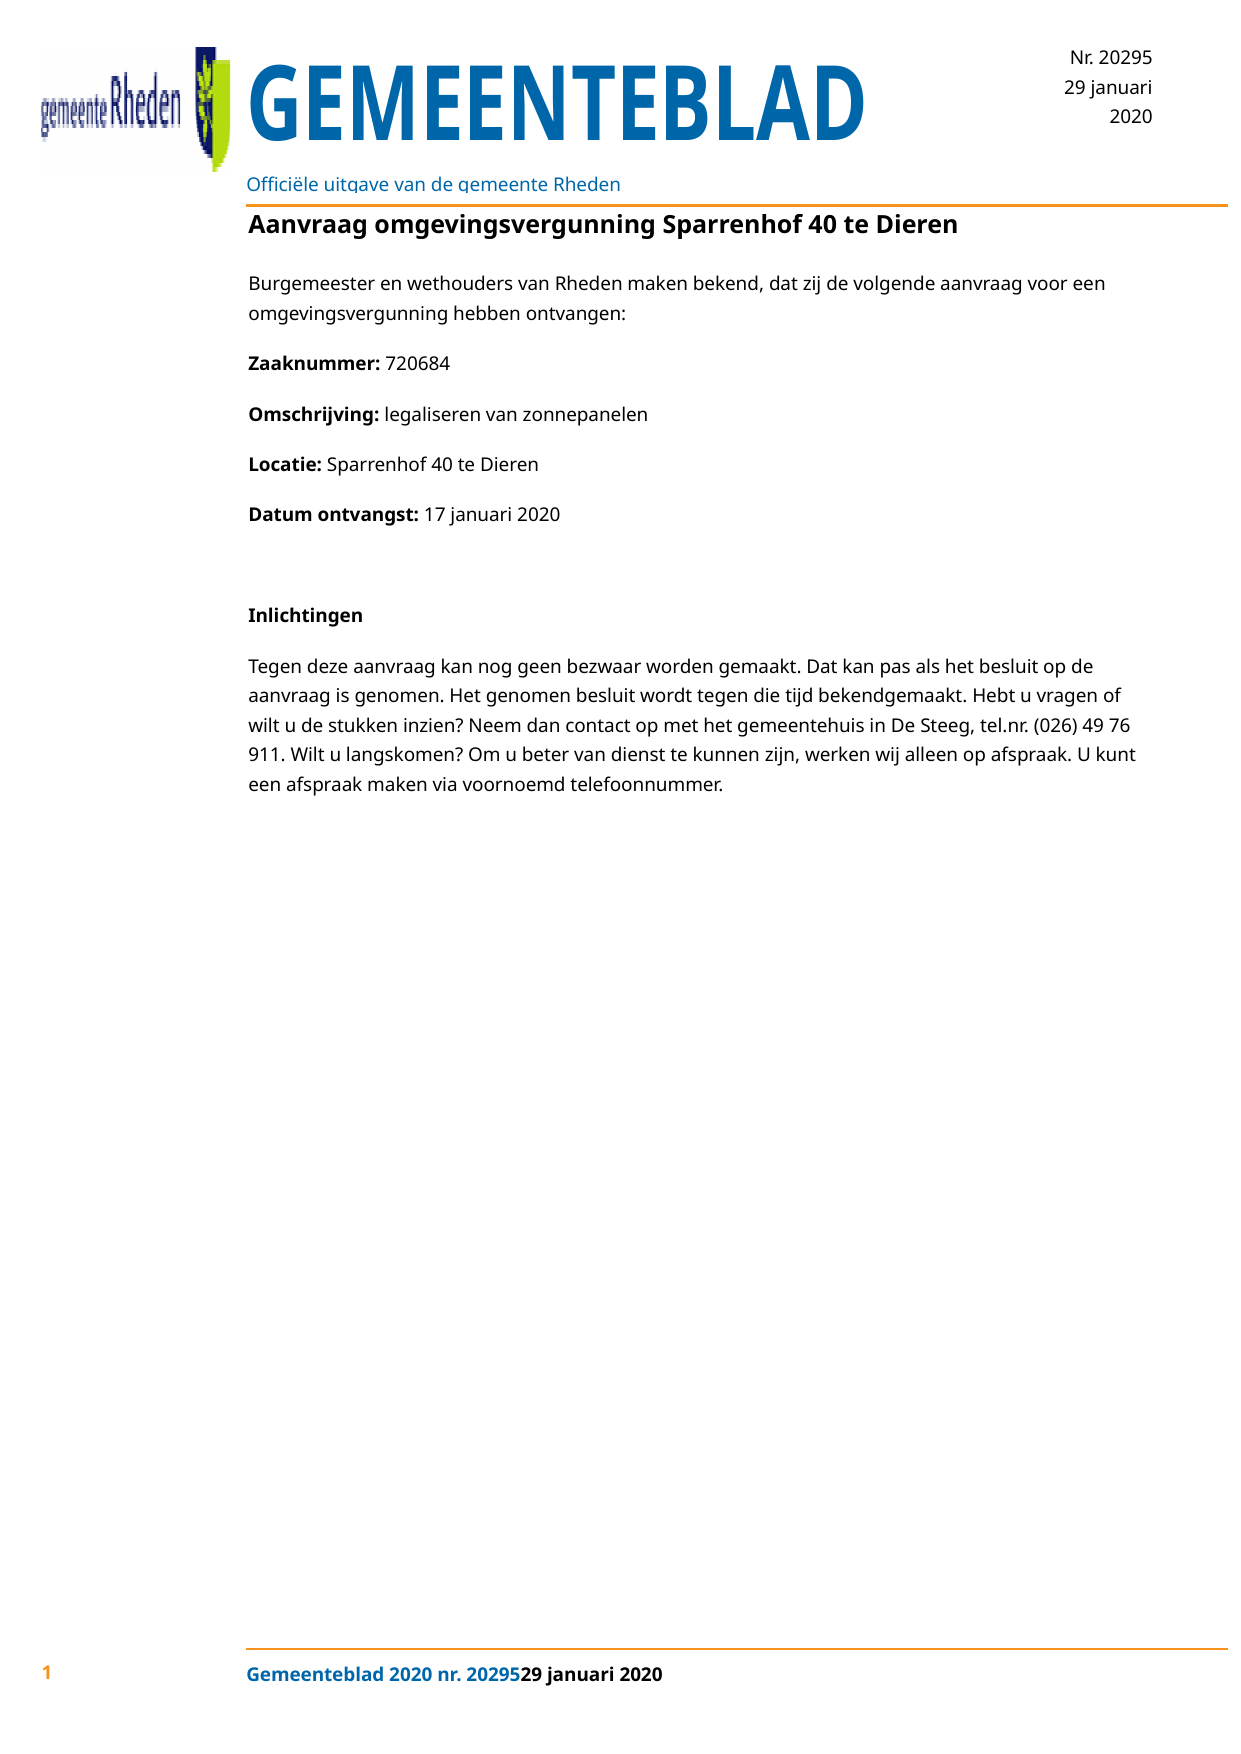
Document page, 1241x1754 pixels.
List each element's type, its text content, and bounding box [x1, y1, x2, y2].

text Inlichtingen [248, 602, 1152, 628]
text Datum ontvangst: 17 januari 2020 [248, 502, 1152, 527]
text Zaaknummer: 720684 [248, 350, 1152, 376]
text Omschrijving: legaliseren van zonnepanelen [248, 401, 1152, 426]
text Locatie: Sparrenhof 40 te Dieren [248, 451, 1152, 477]
text Tegen deze aanvraag kan nog geen bezwaar worden gemaakt. Dat kan pas als het besluit op de aanvraag is genomen. Het genomen besluit wordt tegen die tijd bekendgemaakt. Hebt u vragen of wilt u de stukken inzien? Neem dan contact op met het gemeentehuis in De Steeg, tel.nr. (026) 49 76 911. Wilt u langskomen? Om u beter van dienst te kunnen zijn, werken wij alleen op afspraak. U kunt een afspraak maken via voornoemd telefoonnummer. [248, 653, 1152, 797]
text Burgemeester en wethouders van Rheden maken bekend, dat zij de volgende aanvraag voor een omgevingsvergunning hebben ontvangen: [248, 270, 1152, 326]
picture [41, 47, 231, 172]
text Aanvraag omgevingsvergunning Sparrenhof 40 te Dieren [248, 207, 1152, 241]
